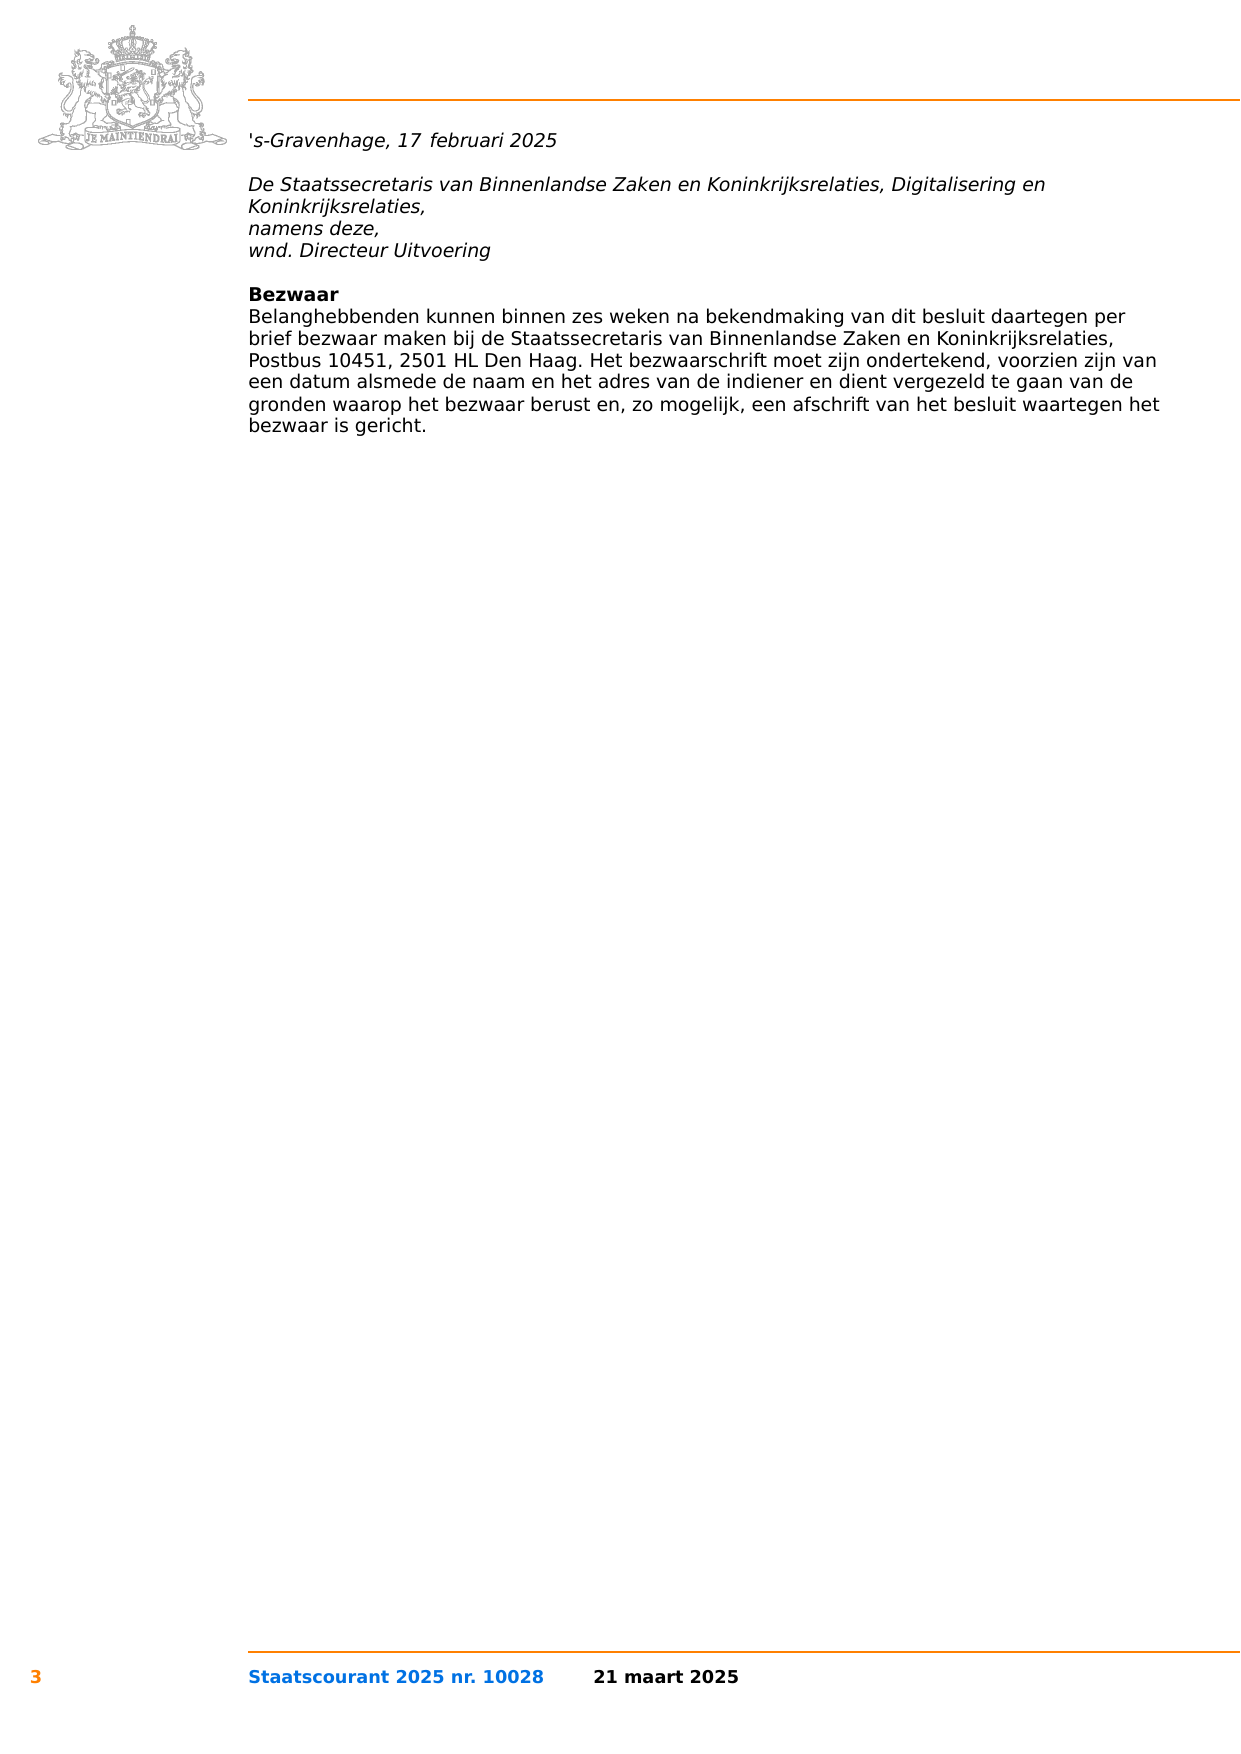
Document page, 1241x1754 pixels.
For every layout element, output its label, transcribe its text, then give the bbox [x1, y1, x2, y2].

picture [38, 25, 227, 150]
text Belanghebbenden kunnen binnen zes weken na bekendmaking van dit besluit daartegen per brief bezwaar maken bij de Staatssecretaris van Binnenlandse Zaken en Koninkrijksrelaties, Postbus 10451, 2501 HL Den Haag. Het bezwaarschrift moet zijn ondertekend, voorzien zijn van een datum alsmede de naam en het adres van de indiener en dient vergezeld te gaan van de gronden waarop het bezwaar berust en, zo mogelijk, een afschrift van het besluit waartegen het bezwaar is gericht. [248, 306, 1163, 437]
text 's-Gravenhage, 17 februari 2025 [248, 130, 1163, 152]
text Bezwaar [248, 283, 1163, 306]
text De Staatssecretaris van Binnenlandse Zaken en Koninkrijksrelaties, Digitalisering en Koninkrijksrelaties, namens deze, wnd. Directeur Uitvoering [248, 174, 1163, 262]
